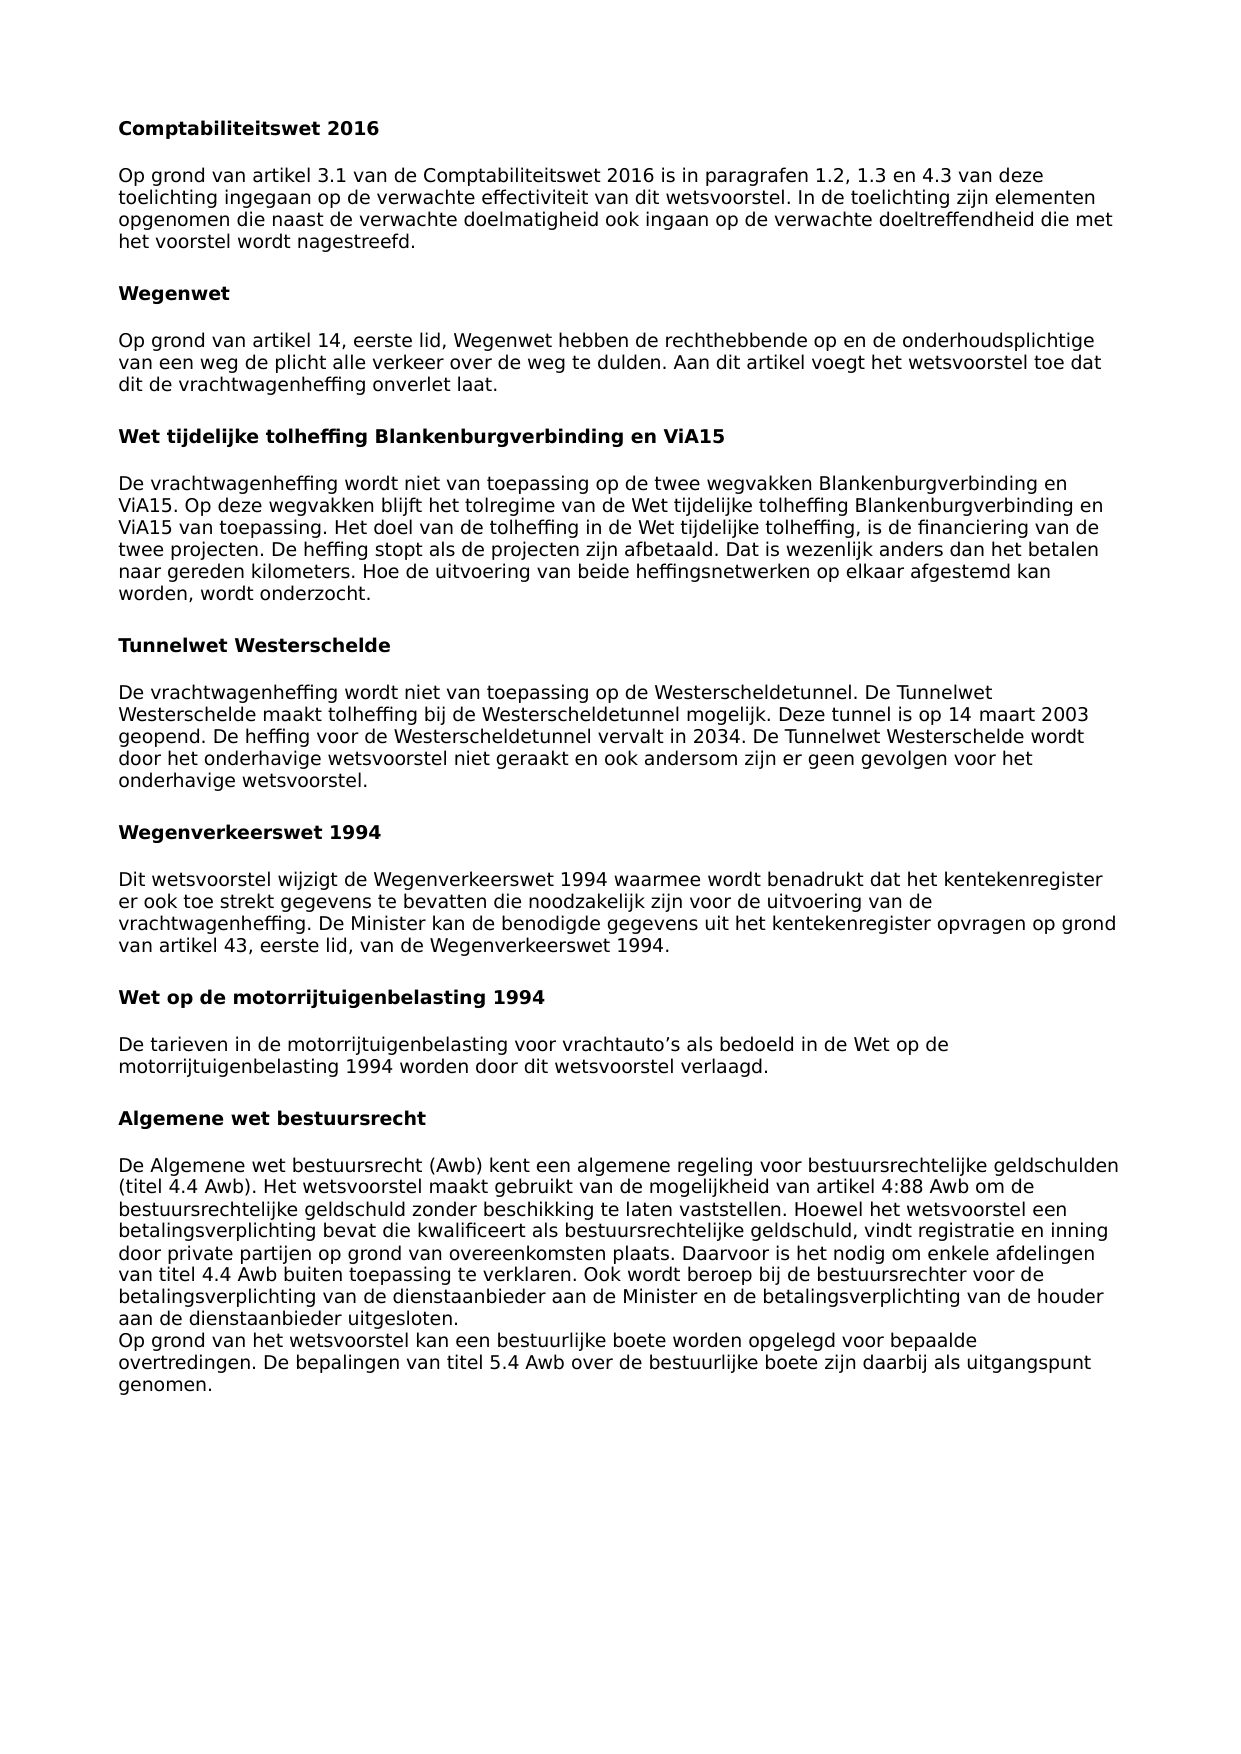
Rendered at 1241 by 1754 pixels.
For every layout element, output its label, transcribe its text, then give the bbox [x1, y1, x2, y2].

subtitle Tunnelwet Westerschelde [118, 635, 1122, 657]
subtitle Algemene wet bestuursrecht [118, 1107, 1122, 1129]
subtitle Wegenverkeerswet 1994 [118, 822, 1122, 844]
text Op grond van artikel 3.1 van de Comptabiliteitswet 2016 is in paragrafen 1.2, 1.3 en 4.3 van deze toelichting ingegaan op de verwachte effectiviteit van dit wetsvoorstel. In de toelichting zijn elementen opgenomen die naast de verwachte doelmatigheid ook ingaan op de verwachte doeltreffendheid die met het voorstel wordt nagestreefd. [118, 165, 1122, 253]
subtitle Wet tijdelijke tolheffing Blankenburgverbinding en ViA15 [118, 426, 1122, 448]
subtitle Comptabiliteitswet 2016 [118, 118, 1122, 140]
text De Algemene wet bestuursrecht (Awb) kent een algemene regeling voor bestuursrechtelijke geldschulden (titel 4.4 Awb). Het wetsvoorstel maakt gebruikt van de mogelijkheid van artikel 4:88 Awb om de bestuursrechtelijke geldschuld zonder beschikking te laten vaststellen. Hoewel het wetsvoorstel een betalingsverplichting bevat die kwalificeert als bestuursrechtelijke geldschuld, vindt registratie en inning door private partijen op grond van overeenkomsten plaats. Daarvoor is het nodig om enkele afdelingen van titel 4.4 Awb buiten toepassing te verklaren. Ook wordt beroep bij de bestuursrechter voor de betalingsverplichting van de dienstaanbieder aan de Minister en de betalingsverplichting van de houder aan de dienstaanbieder uitgesloten. [118, 1154, 1122, 1330]
text Op grond van het wetsvoorstel kan een bestuurlijke boete worden opgelegd voor bepaalde overtredingen. De bepalingen van titel 5.4 Awb over de bestuurlijke boete zijn daarbij als uitgangspunt genomen. [118, 1330, 1122, 1396]
text De vrachtwagenheffing wordt niet van toepassing op de Westerscheldetunnel. De Tunnelwet Westerschelde maakt tolheffing bij de Westerscheldetunnel mogelijk. Deze tunnel is op 14 maart 2003 geopend. De heffing voor de Westerscheldetunnel vervalt in 2034. De Tunnelwet Westerschelde wordt door het onderhavige wetsvoorstel niet geraakt en ook andersom zijn er geen gevolgen voor het onderhavige wetsvoorstel. [118, 682, 1122, 792]
text Op grond van artikel 14, eerste lid, Wegenwet hebben de rechthebbende op en de onderhoudsplichtige van een weg de plicht alle verkeer over de weg te dulden. Aan dit artikel voegt het wetsvoorstel toe dat dit de vrachtwagenheffing onverlet laat. [118, 330, 1122, 396]
subtitle Wet op de motorrijtuigenbelasting 1994 [118, 987, 1122, 1008]
subtitle Wegenwet [118, 283, 1122, 305]
text De tarieven in de motorrijtuigenbelasting voor vrachtauto’s als bedoeld in de Wet op de motorrijtuigenbelasting 1994 worden door dit wetsvoorstel verlaagd. [118, 1033, 1122, 1077]
text Dit wetsvoorstel wijzigt de Wegenverkeerswet 1994 waarmee wordt benadrukt dat het kentekenregister er ook toe strekt gegevens te bevatten die noodzakelijk zijn voor de uitvoering van de vrachtwagenheffing. De Minister kan de benodigde gegevens uit het kentekenregister opvragen op grond van artikel 43, eerste lid, van de Wegenverkeerswet 1994. [118, 869, 1122, 957]
text De vrachtwagenheffing wordt niet van toepassing op de twee wegvakken Blankenburgverbinding en ViA15. Op deze wegvakken blijft het tolregime van de Wet tijdelijke tolheffing Blankenburgverbinding en ViA15 van toepassing. Het doel van de tolheffing in de Wet tijdelijke tolheffing, is de financiering van de twee projecten. De heffing stopt als de projecten zijn afbetaald. Dat is wezenlijk anders dan het betalen naar gereden kilometers. Hoe de uitvoering van beide heffingsnetwerken op elkaar afgestemd kan worden, wordt onderzocht. [118, 473, 1122, 605]
